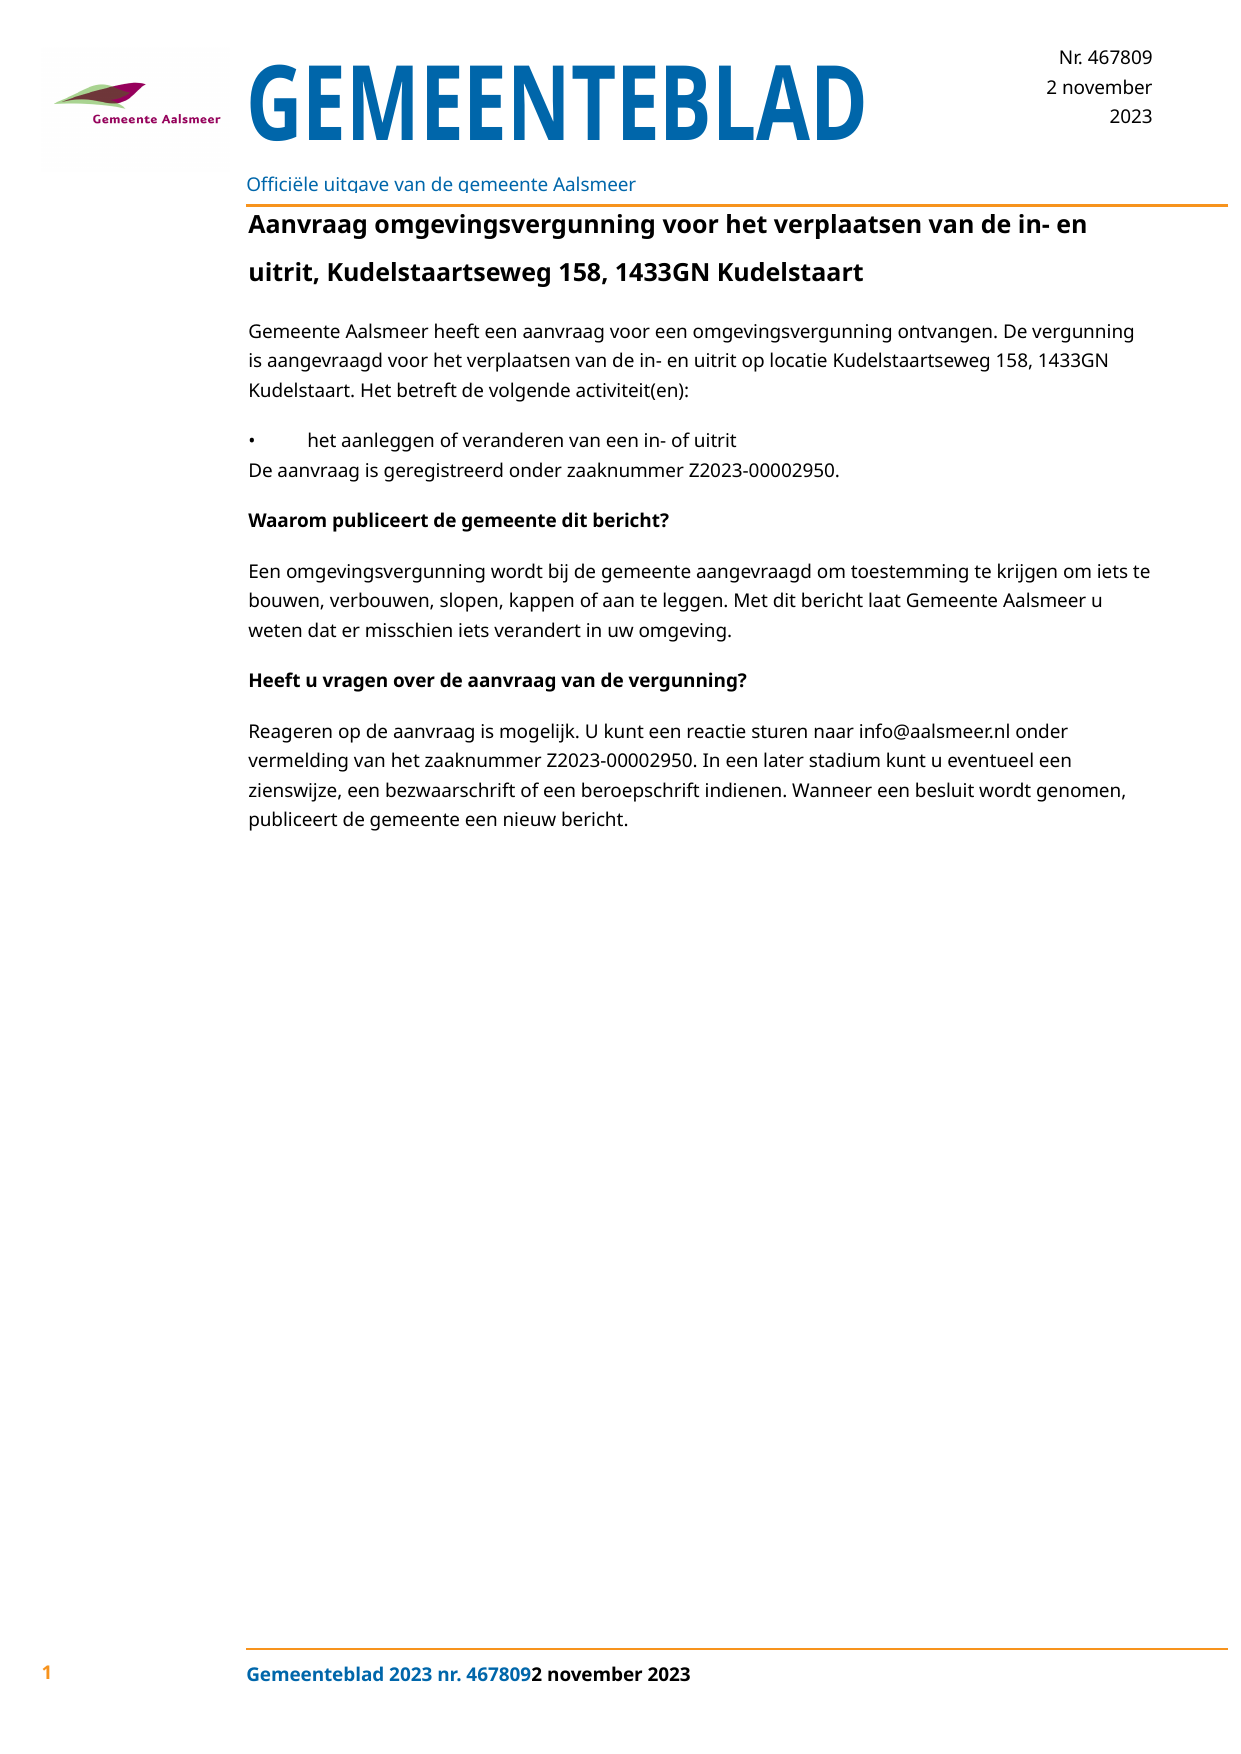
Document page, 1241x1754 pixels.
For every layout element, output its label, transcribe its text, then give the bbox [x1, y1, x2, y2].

text De aanvraag is geregistreerd onder zaaknummer Z2023-00002950. [248, 457, 1152, 483]
text Gemeente Aalsmeer heeft een aanvraag voor een omgevingsvergunning ontvangen. De vergunning is aangevraagd voor het verplaatsen van de in- en uitrit op locatie Kudelstaartseweg 158, 1433GN Kudelstaart. Het betreft de volgende activiteit(en): [248, 318, 1152, 403]
picture [41, 47, 231, 172]
text Heeft u vragen over de aanvraag van de vergunning? [248, 667, 1152, 693]
list het aanleggen of veranderen van een in- of uitrit [248, 427, 1152, 453]
text Aanvraag omgevingsvergunning voor het verplaatsen van de in- en uitrit, Kudelstaartseweg 158, 1433GN Kudelstaart [248, 207, 1152, 288]
text Reageren op de aanvraag is mogelijk. U kunt een reactie sturen naar info@aalsmeer.nl onder vermelding van het zaaknummer Z2023-00002950. In een later stadium kunt u eventueel een zienswijze, een bezwaarschrift of een beroepschrift indienen. Wanneer een besluit wordt genomen, publiceert de gemeente een nieuw bericht. [248, 718, 1152, 832]
text Een omgevingsvergunning wordt bij de gemeente aangevraagd om toestemming te krijgen om iets te bouwen, verbouwen, slopen, kappen of aan te leggen. Met dit bericht laat Gemeente Aalsmeer u weten dat er misschien iets verandert in uw omgeving. [248, 558, 1152, 643]
text Waarom publiceert de gemeente dit bericht? [248, 507, 1152, 533]
